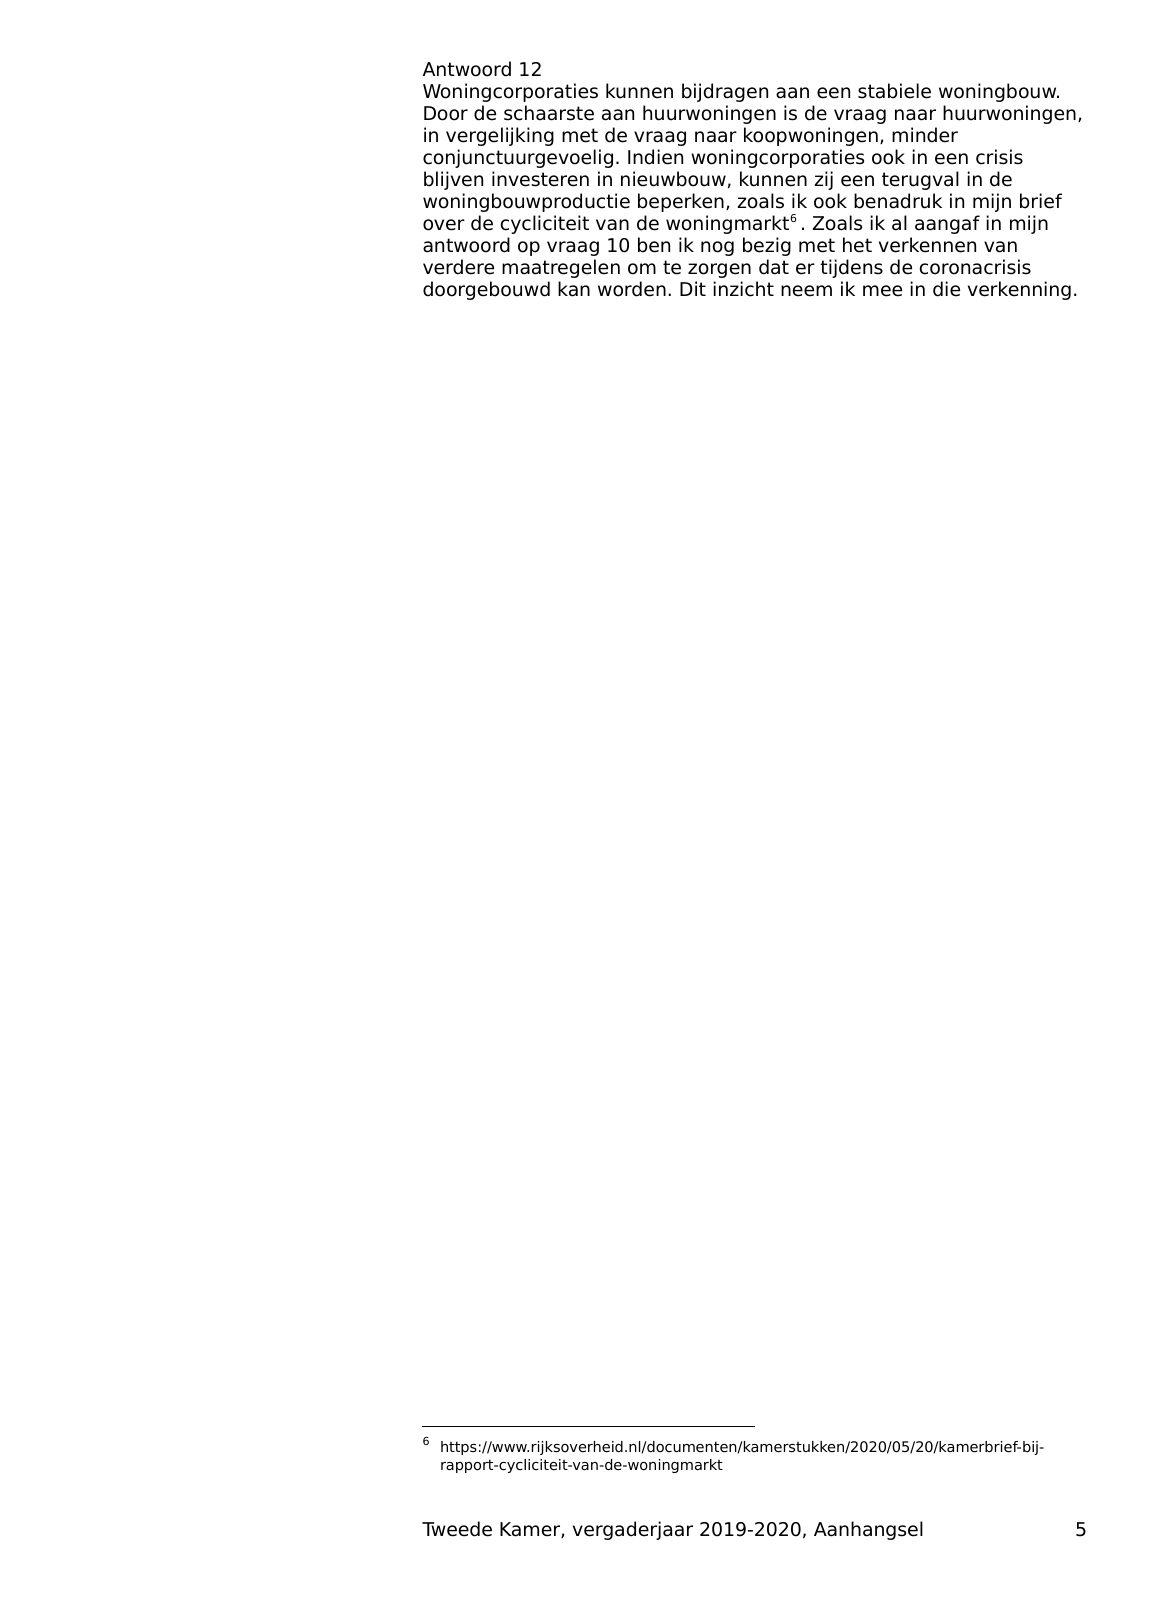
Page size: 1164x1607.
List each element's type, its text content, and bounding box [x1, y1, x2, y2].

text https://www.rijksoverheid.nl/documenten/kamerstukken/2020/05/20/kamerbrief-bij-rapport-cycliciteit-van-de-woningmarkt [422, 1435, 1087, 1474]
text Antwoord 12 [422, 59, 1087, 81]
text Woningcorporaties kunnen bijdragen aan een stabiele woningbouw. Door de schaarste aan huurwoningen is de vraag naar huurwoningen, in vergelijking met de vraag naar koopwoningen, minder conjunctuurgevoelig. Indien woningcorporaties ook in een crisis blijven investeren in nieuwbouw, kunnen zij een terugval in de woningbouwproductie beperken, zoals ik ook benadruk in mijn brief over de cycliciteit van de woningmarkt. Zoals ik al aangaf in mijn antwoord op vraag 10 ben ik nog bezig met het verkennen van verdere maatregelen om te zorgen dat er tijdens de coronacrisis doorgebouwd kan worden. Dit inzicht neem ik mee in die verkenning. [422, 81, 1087, 301]
